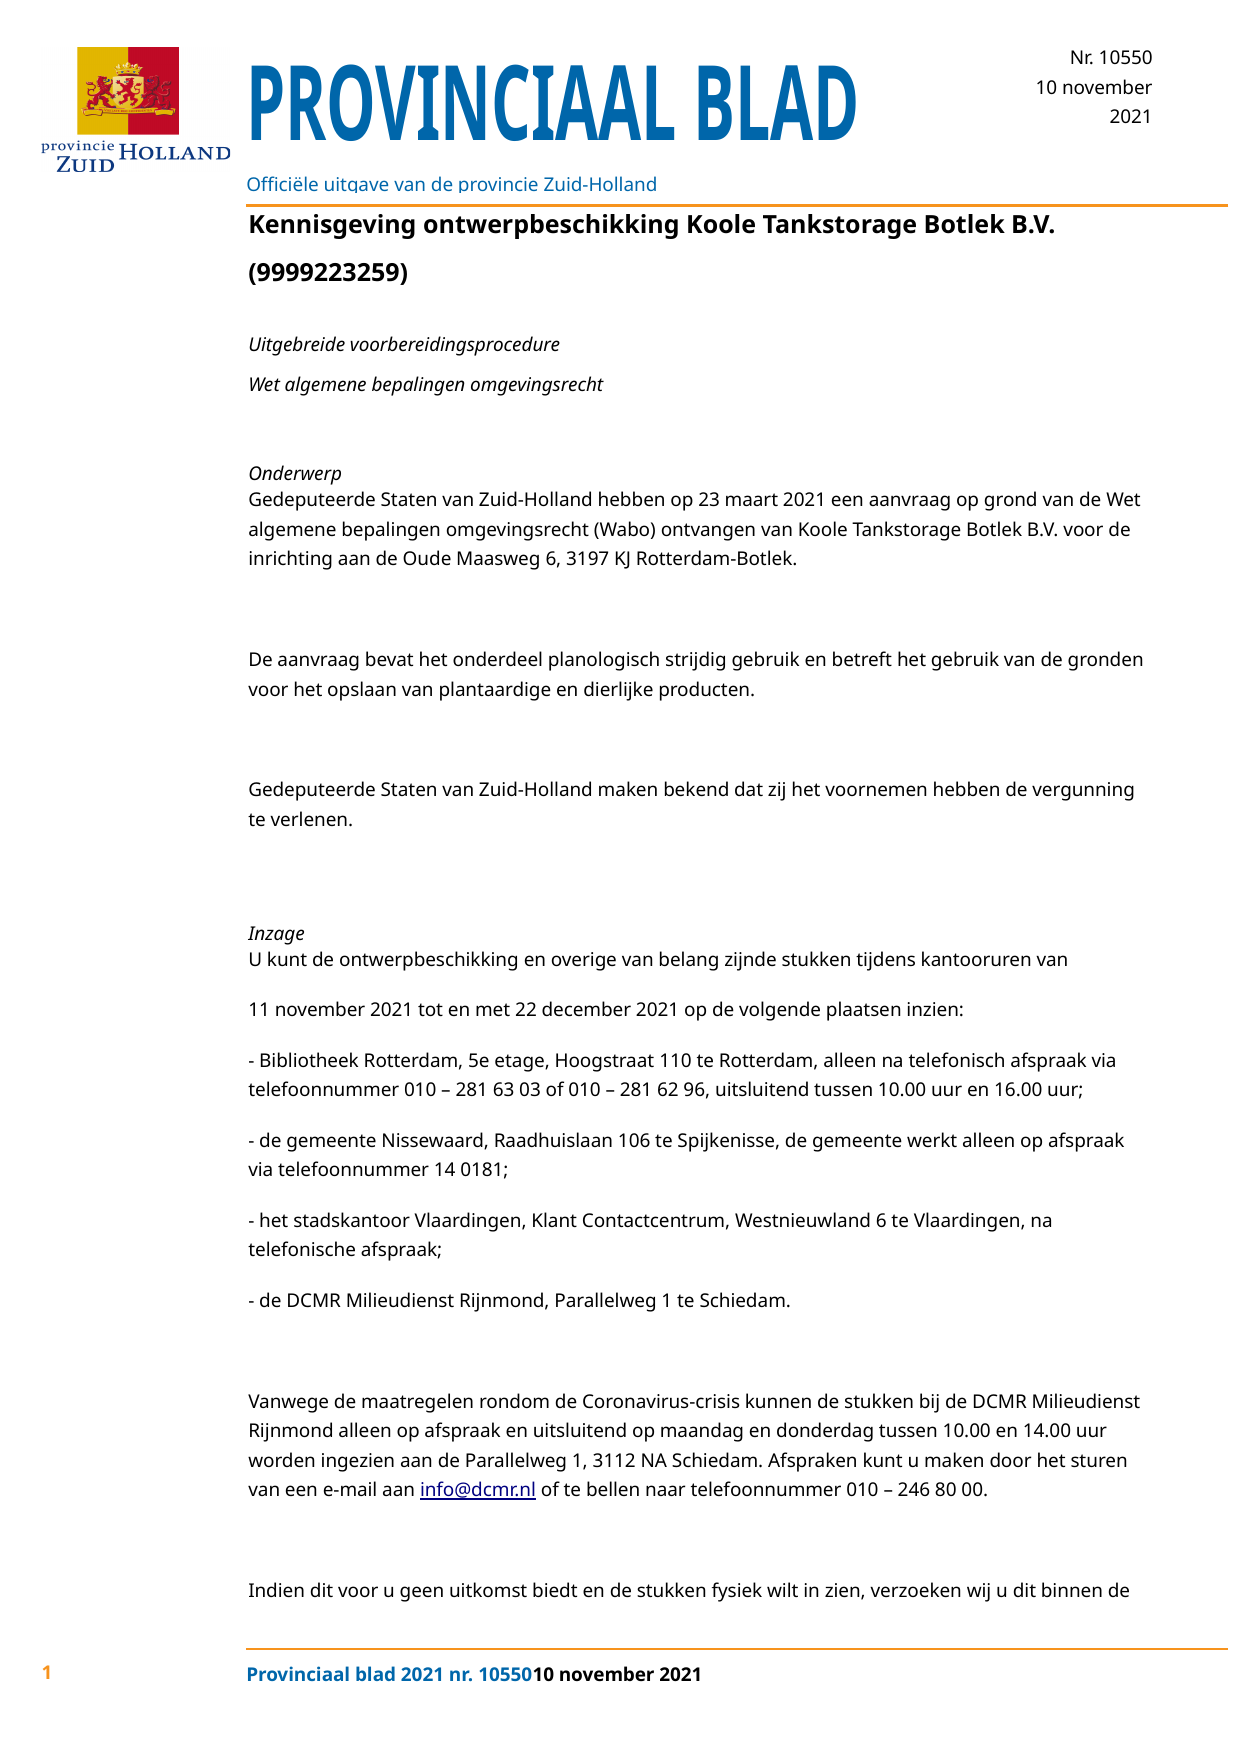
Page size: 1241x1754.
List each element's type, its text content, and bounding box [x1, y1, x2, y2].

text Kennisgeving ontwerpbeschikking Koole Tankstorage Botlek B.V. (9999223259) [248, 207, 1152, 288]
text U kunt de ontwerpbeschikking en overige van belang zijnde stukken tijdens kantooruren van [248, 946, 1152, 972]
text De aanvraag bevat het onderdeel planologisch strijdig gebruik en betreft het gebruik van de gronden voor het opslaan van plantaardige en dierlijke producten. [248, 646, 1152, 701]
text Wet algemene bepalingen omgevingsrecht [248, 371, 1152, 396]
text - de gemeente Nissewaard, Raadhuislaan 106 te Spijkenisse, de gemeente werkt alleen op afspraak via telefoonnummer 14 0181; [248, 1127, 1152, 1182]
text Inzage [248, 921, 1152, 946]
text - de DCMR Milieudienst Rijnmond, Parallelweg 1 te Schiedam. [248, 1287, 1152, 1313]
text Uitgebreide voorbereidingsprocedure [248, 331, 1152, 357]
text Gedeputeerde Staten van Zuid-Holland maken bekend dat zij het voornemen hebben de vergunning te verlenen. [248, 777, 1152, 832]
text - het stadskantoor Vlaardingen, Klant Contactcentrum, Westnieuwland 6 te Vlaardingen, na telefonische afspraak; [248, 1207, 1152, 1262]
text - Bibliotheek Rotterdam, 5e etage, Hoogstraat 110 te Rotterdam, alleen na telefonisch afspraak via telefoonnummer 010 – 281 63 03 of 010 – 281 62 96, uitsluitend tussen 10.00 uur en 16.00 uur; [248, 1047, 1152, 1102]
text Vanwege de maatregelen rondom de Coronavirus-crisis kunnen de stukken bij de DCMR Milieudienst Rijnmond alleen op afspraak en uitsluitend op maandag en donderdag tussen 10.00 en 14.00 uur worden ingezien aan de Parallelweg 1, 3112 NA Schiedam. Afspraken kunt u maken door het sturen van een e-mail aan info@dcmr.nl of te bellen naar telefoonnummer 010 – 246 80 00. [248, 1388, 1152, 1502]
text Onderwerp [248, 460, 1152, 486]
text Indien dit voor u geen uitkomst biedt en de stukken fysiek wilt in zien, verzoeken wij u dit binnen de [248, 1577, 1152, 1603]
text Gedeputeerde Staten van Zuid-Holland hebben op 23 maart 2021 een aanvraag op grond van de Wet algemene bepalingen omgevingsrecht (Wabo) ontvangen van Koole Tankstorage Botlek B.V. voor de inrichting aan de Oude Maasweg 6, 3197 KJ Rotterdam-Botlek. [248, 486, 1152, 571]
picture [41, 47, 231, 172]
text 11 november 2021 tot en met 22 december 2021 op de volgende plaatsen inzien: [248, 997, 1152, 1022]
